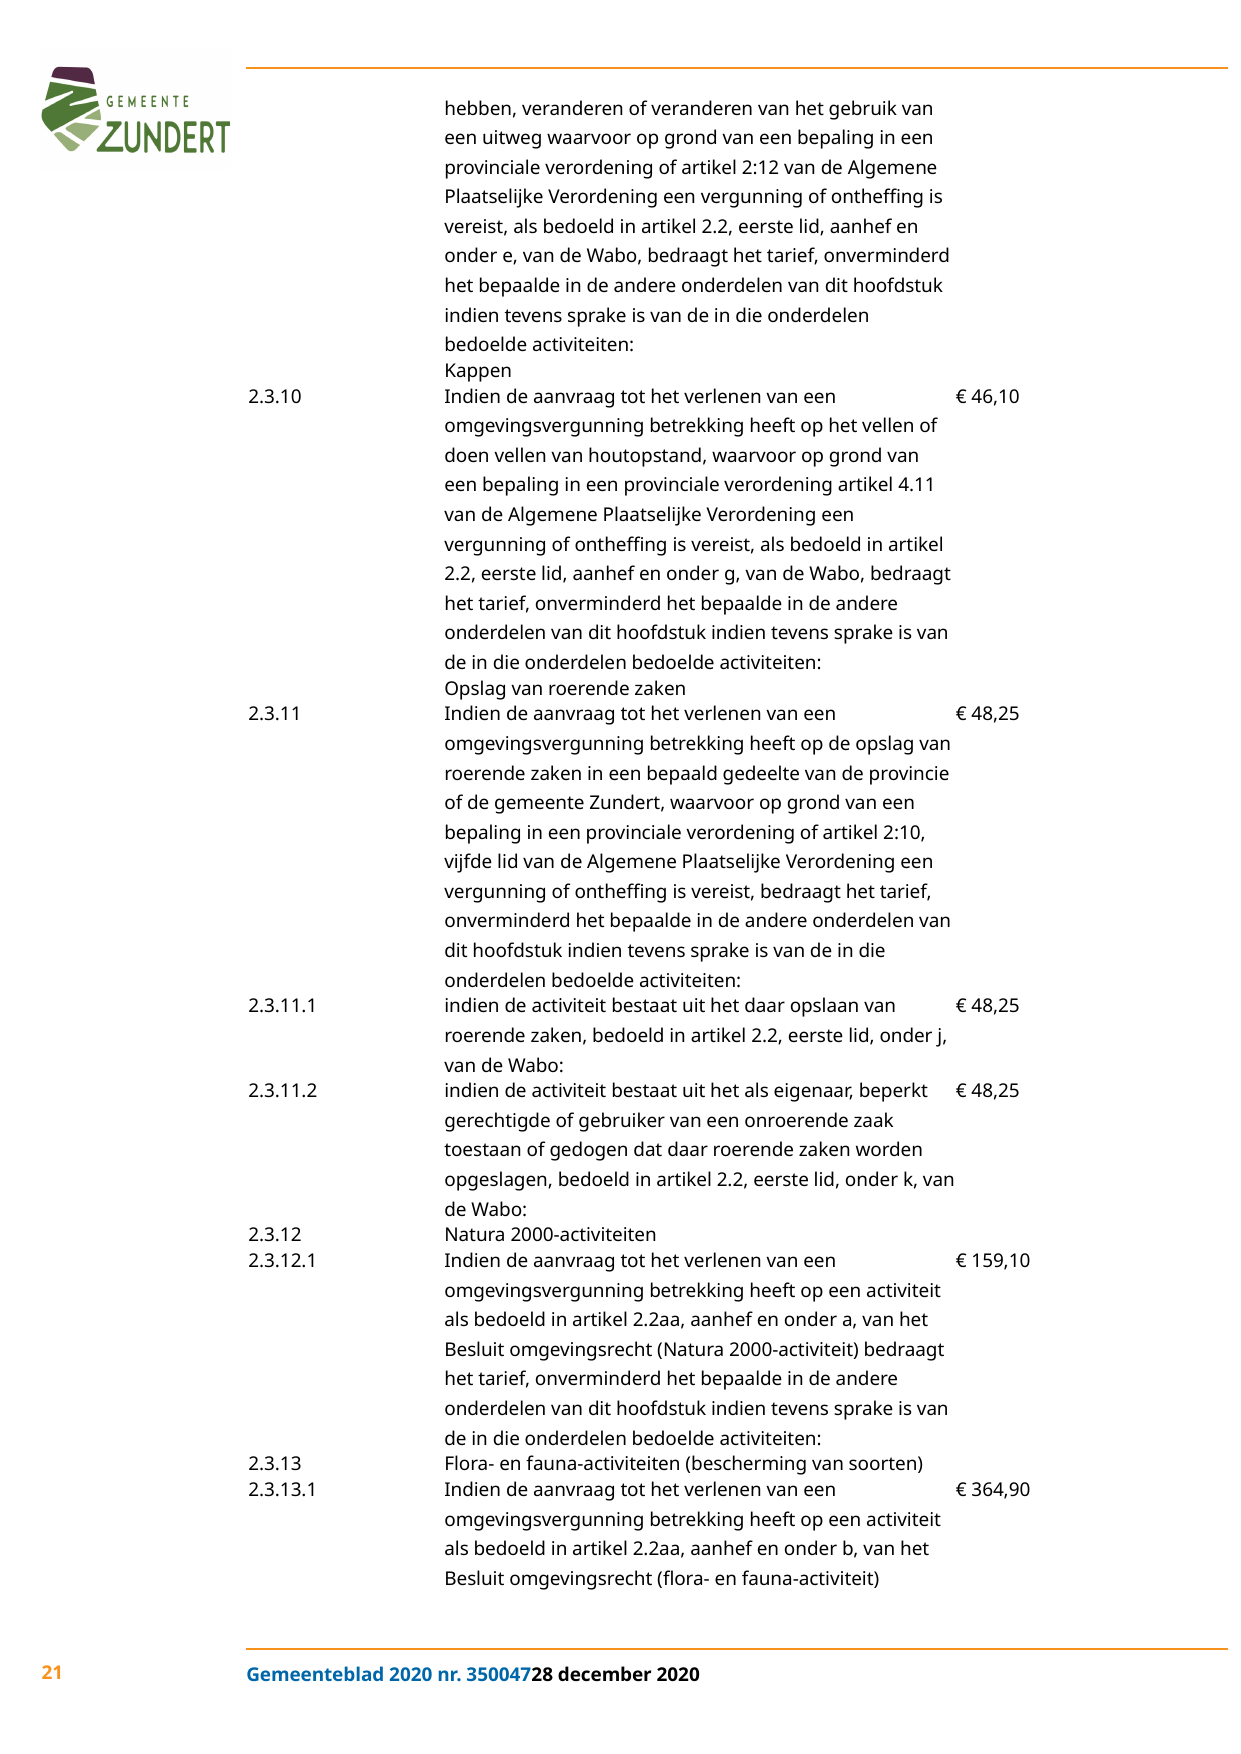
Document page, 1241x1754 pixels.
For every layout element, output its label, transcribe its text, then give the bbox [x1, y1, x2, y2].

table_cell Flora- en fauna-activiteiten (bescherming van soorten) [444, 1451, 956, 1476]
table_cell Opslag van roerende zaken [444, 675, 956, 701]
table_cell indien de activiteit bestaat uit het als eigenaar, beperkt gerechtigde of gebruiker van een onroerende zaak toestaan of gedogen dat daar roerende zaken worden opgeslagen, bedoeld in artikel 2.2, eerste lid, onder k, van de Wabo: [444, 1078, 956, 1222]
table_cell 2.3.13 [248, 1451, 444, 1476]
table_cell [956, 357, 1152, 383]
table_cell € 48,25 [956, 701, 1152, 993]
table_cell [956, 1222, 1152, 1247]
table_cell 2.3.10 [248, 383, 444, 675]
table_cell hebben, veranderen of veranderen van het gebruik van een uitweg waarvoor op grond van een bepaling in een provinciale verordening of artikel 2:12 van de Algemene Plaatselijke Verordening een vergunning of ontheffing is vereist, als bedoeld in artikel 2.2, eerste lid, aanhef en onder e, van de Wabo, bedraagt het tarief, onverminderd het bepaalde in de andere onderdelen van dit hoofdstuk indien tevens sprake is van de in die onderdelen bedoelde activiteiten: [444, 95, 956, 357]
table_cell Kappen [444, 357, 956, 383]
table_cell [248, 95, 444, 357]
table_cell [248, 357, 444, 383]
table_cell [956, 95, 1152, 357]
table_cell 2.3.11.1 [248, 993, 444, 1077]
table_cell [956, 1451, 1152, 1476]
table_cell Natura 2000-activiteiten [444, 1222, 956, 1247]
table_cell € 48,25 [956, 993, 1152, 1077]
table_cell Indien de aanvraag tot het verlenen van een omgevingsvergunning betrekking heeft op een activiteit als bedoeld in artikel 2.2aa, aanhef en onder b, van het Besluit omgevingsrecht (flora- en fauna-activiteit) [444, 1476, 956, 1591]
table_cell 2.3.12 [248, 1222, 444, 1247]
table_cell Indien de aanvraag tot het verlenen van een omgevingsvergunning betrekking heeft op een activiteit als bedoeld in artikel 2.2aa, aanhef en onder a, van het Besluit omgevingsrecht (Natura 2000-activiteit) bedraagt het tarief, onverminderd het bepaalde in de andere onderdelen van dit hoofdstuk indien tevens sprake is van de in die onderdelen bedoelde activiteiten: [444, 1247, 956, 1451]
table_cell Indien de aanvraag tot het verlenen van een omgevingsvergunning betrekking heeft op de opslag van roerende zaken in een bepaald gedeelte van de provincie of de gemeente Zundert, waarvoor op grond van een bepaling in een provinciale verordening of artikel 2:10, vijfde lid van de Algemene Plaatselijke Verordening een vergunning of ontheffing is vereist, bedraagt het tarief, onverminderd het bepaalde in de andere onderdelen van dit hoofdstuk indien tevens sprake is van de in die onderdelen bedoelde activiteiten: [444, 701, 956, 993]
table_cell indien de activiteit bestaat uit het daar opslaan van roerende zaken, bedoeld in artikel 2.2, eerste lid, onder j, van de Wabo: [444, 993, 956, 1077]
table_cell € 48,25 [956, 1078, 1152, 1222]
table_cell 2.3.12.1 [248, 1247, 444, 1451]
table_cell [956, 675, 1152, 701]
table_cell 2.3.13.1 [248, 1476, 444, 1591]
table_cell Indien de aanvraag tot het verlenen van een omgevingsvergunning betrekking heeft op het vellen of doen vellen van houtopstand, waarvoor op grond van een bepaling in een provinciale verordening artikel 4.11 van de Algemene Plaatselijke Verordening een vergunning of ontheffing is vereist, als bedoeld in artikel 2.2, eerste lid, aanhef en onder g, van de Wabo, bedraagt het tarief, onverminderd het bepaalde in de andere onderdelen van dit hoofdstuk indien tevens sprake is van de in die onderdelen bedoelde activiteiten: [444, 383, 956, 675]
table_cell € 46,10 [956, 383, 1152, 675]
table_cell € 159,10 [956, 1247, 1152, 1451]
table_cell [248, 675, 444, 701]
table_cell 2.3.11 [248, 701, 444, 993]
table_cell 2.3.11.2 [248, 1078, 444, 1222]
picture [41, 47, 231, 172]
table_cell € 364,90 [956, 1476, 1152, 1591]
